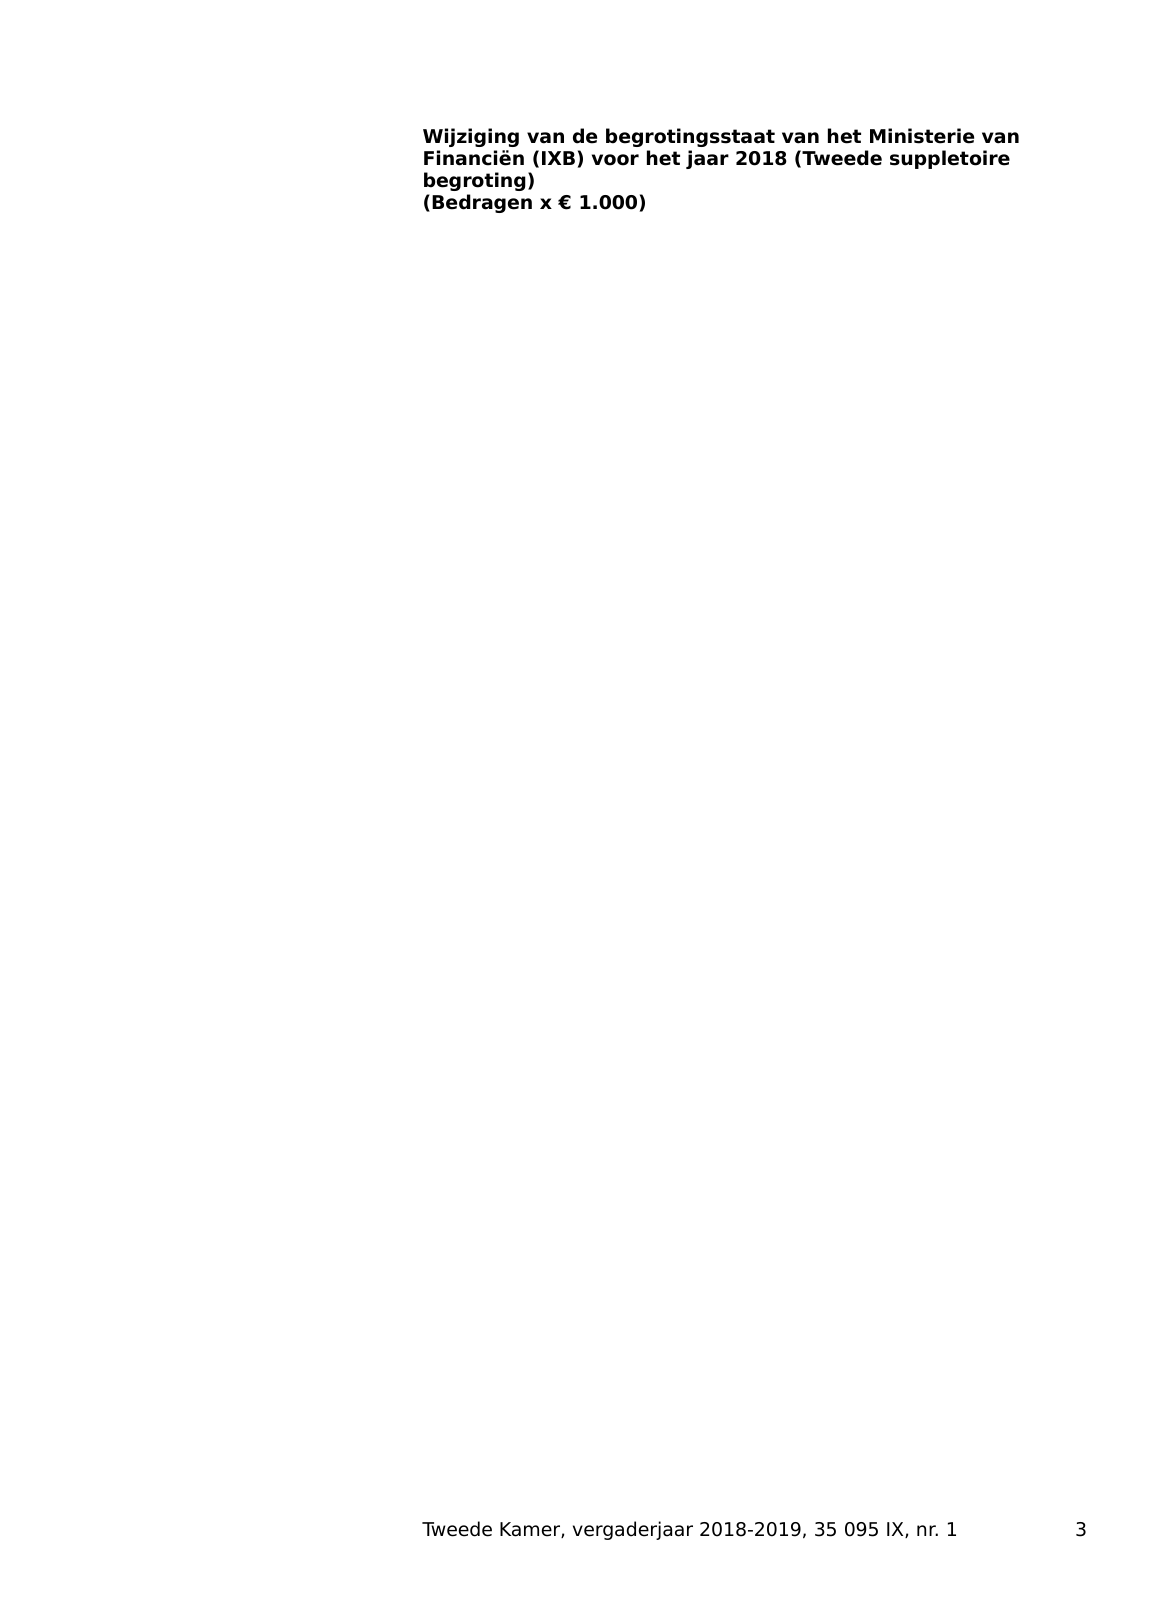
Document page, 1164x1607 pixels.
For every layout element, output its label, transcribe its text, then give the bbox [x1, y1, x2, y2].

text (Bedragen x € 1.000) [422, 192, 1087, 213]
text Wijziging van de begrotingsstaat van het Ministerie van Financiën (IXB) voor het jaar 2018 (Tweede suppletoire begroting) [422, 126, 1087, 192]
